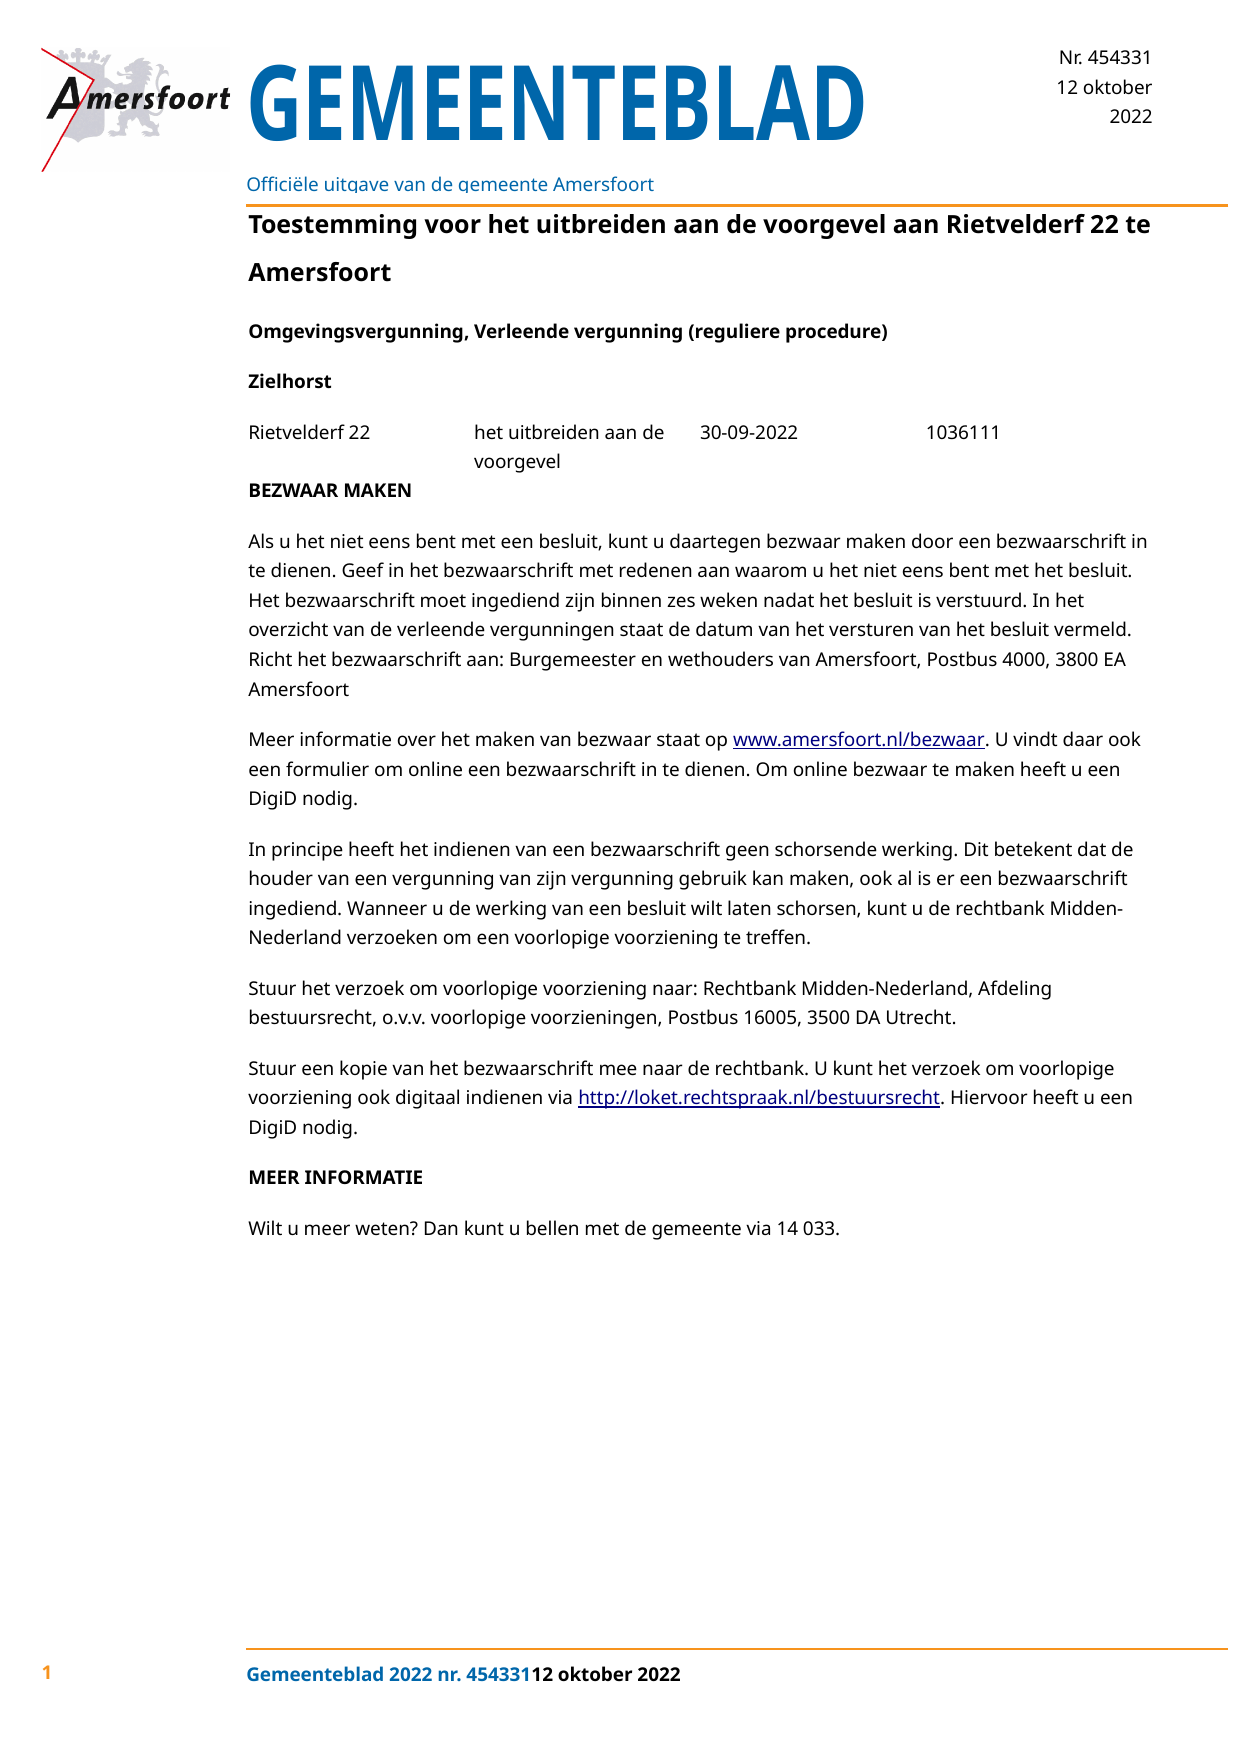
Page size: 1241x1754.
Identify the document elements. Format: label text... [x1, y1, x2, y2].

text Zielhorst [248, 368, 1152, 394]
text In principe heeft het indienen van een bezwaarschrift geen schorsende werking. Dit betekent dat de houder van een vergunning van zijn vergunning gebruik kan maken, ook al is er een bezwaarschrift ingediend. Wanneer u de werking van een besluit wilt laten schorsen, kunt u de rechtbank Midden-Nederland verzoeken om een voorlopige voorziening te treffen. [248, 836, 1152, 950]
text Stuur het verzoek om voorlopige voorziening naar: Rechtbank Midden-Nederland, Afdeling bestuursrecht, o.v.v. voorlopige voorzieningen, Postbus 16005, 3500 DA Utrecht. [248, 975, 1152, 1030]
text Stuur een kopie van het bezwaarschrift mee naar de rechtbank. U kunt het verzoek om voorlopige voorziening ook digitaal indienen via http://loket.rechtspraak.nl/bestuursrecht. Hiervoor heeft u een DigiD nodig. [248, 1055, 1152, 1140]
table_header het uitbreiden aan de voorgevel [474, 419, 700, 474]
text BEZWAAR MAKEN [248, 477, 1152, 503]
text Als u het niet eens bent met een besluit, kunt u daartegen bezwaar maken door een bezwaarschrift in te dienen. Geef in het bezwaarschrift met redenen aan waarom u het niet eens bent met het besluit. Het bezwaarschrift moet ingediend zijn binnen zes weken nadat het besluit is verstuurd. In het overzicht van de verleende vergunningen staat de datum van het versturen van het besluit vermeld. Richt het bezwaarschrift aan: Burgemeester en wethouders van Amersfoort, Postbus 4000, 3800 EA Amersfoort [248, 528, 1152, 701]
table_header 1036111 [926, 419, 1152, 474]
table_header 30-09-2022 [700, 419, 926, 474]
table_header Rietvelderf 22 [248, 419, 474, 474]
picture [41, 47, 231, 172]
text Toestemming voor het uitbreiden aan de voorgevel aan Rietvelderf 22 te Amersfoort [248, 207, 1152, 288]
text Omgevingsvergunning, Verleende vergunning (reguliere procedure) [248, 318, 1152, 344]
text Meer informatie over het maken van bezwaar staat op www.amersfoort.nl/bezwaar. U vindt daar ook een formulier om online een bezwaarschrift in te dienen. Om online bezwaar te maken heeft u een DigiD nodig. [248, 726, 1152, 811]
text Wilt u meer weten? Dan kunt u bellen met de gemeente via 14 033. [248, 1215, 1152, 1241]
text MEER INFORMATIE [248, 1164, 1152, 1190]
